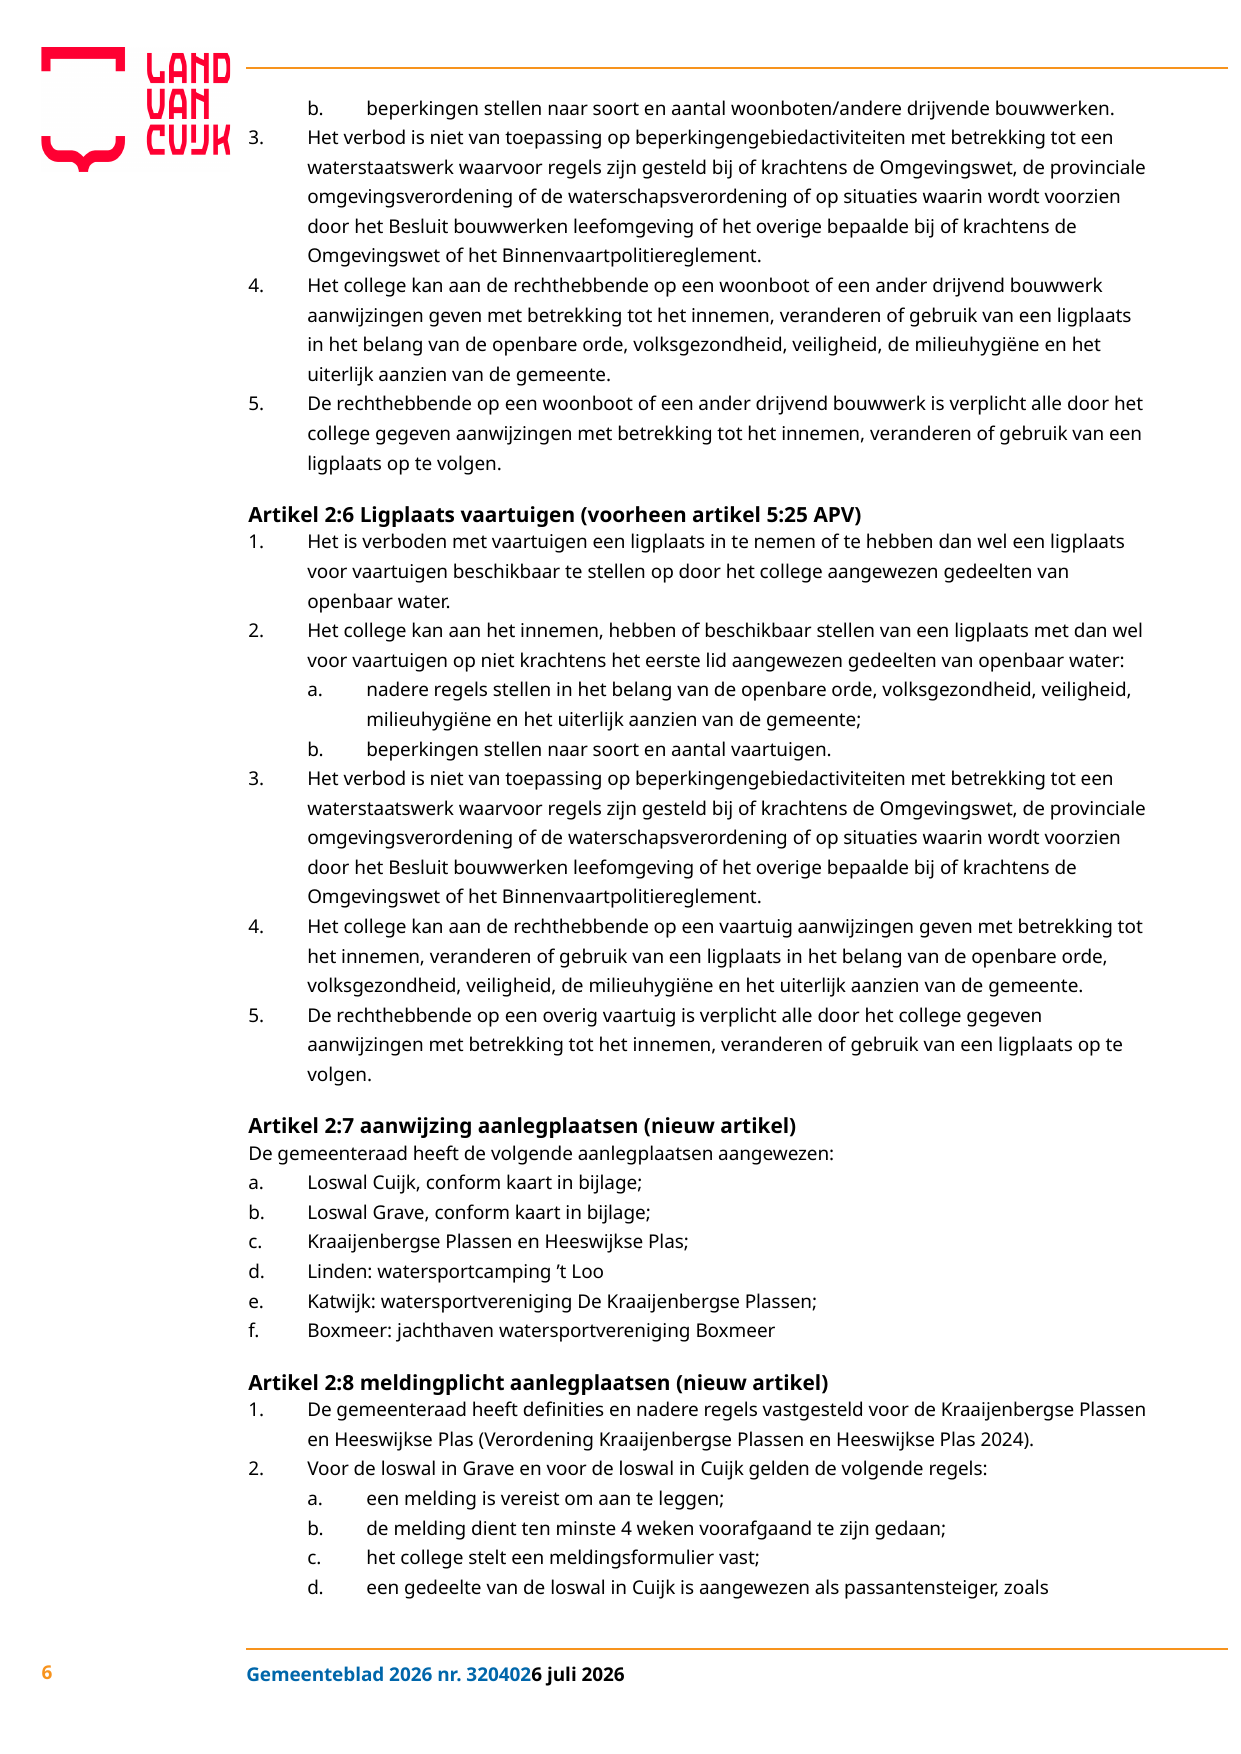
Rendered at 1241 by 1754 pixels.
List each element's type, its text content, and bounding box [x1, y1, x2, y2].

list Boxmeer: jachthaven watersportvereniging Boxmeer [248, 1317, 1152, 1343]
text Artikel 2:7 aanwijzing aanlegplaatsen (nieuw artikel) [248, 1112, 1152, 1140]
list Het is verboden met vaartuigen een ligplaats in te nemen of te hebben dan wel een ligplaats voor vaartuigen beschikbaar te stellen op door het college aangewezen gedeelten van openbaar water. [248, 529, 1152, 613]
list Katwijk: watersportvereniging De Kraaijenbergse Plassen; [248, 1288, 1152, 1314]
list de melding dient ten minste 4 weken voorafgaand te zijn gedaan; [307, 1515, 1152, 1540]
list Het college kan aan de rechthebbende op een vaartuig aanwijzingen geven met betrekking tot het innemen, veranderen of gebruik van een ligplaats in het belang van de openbare orde, volksgezondheid, veiligheid, de milieuhygiëne en het uiterlijk aanzien van de gemeente. [248, 913, 1152, 998]
list De gemeenteraad heeft definities en nadere regels vastgesteld voor de Kraaijenbergse Plassen en Heeswijkse Plas (Verordening Kraaijenbergse Plassen en Heeswijkse Plas 2024). [248, 1396, 1152, 1452]
list Het college kan aan de rechthebbende op een woonboot of een ander drijvend bouwwerk aanwijzingen geven met betrekking tot het innemen, veranderen of gebruik van een ligplaats in het belang van de openbare orde, volksgezondheid, veiligheid, de milieuhygiëne en het uiterlijk aanzien van de gemeente. [248, 272, 1152, 387]
list beperkingen stellen naar soort en aantal vaartuigen. [307, 736, 1152, 761]
text Artikel 2:6 Ligplaats vaartuigen (voorheen artikel 5:25 APV) [248, 500, 1152, 529]
list beperkingen stellen naar soort en aantal woonboten/andere drijvende bouwwerken. [307, 95, 1152, 121]
list Loswal Cuijk, conform kaart in bijlage; [248, 1169, 1152, 1195]
list Het college kan aan het innemen, hebben of beschikbaar stellen van een ligplaats met dan wel voor vaartuigen op niet krachtens het eerste lid aangewezen gedeelten van openbaar water: [248, 617, 1152, 673]
list Kraaijenbergse Plassen en Heeswijkse Plas; [248, 1229, 1152, 1254]
list Linden: watersportcamping ’t Loo [248, 1258, 1152, 1284]
list De rechthebbende op een overig vaartuig is verplicht alle door het college gegeven aanwijzingen met betrekking tot het innemen, veranderen of gebruik van een ligplaats op te volgen. [248, 1002, 1152, 1087]
list Loswal Grave, conform kaart in bijlage; [248, 1199, 1152, 1225]
picture [41, 47, 231, 172]
text Artikel 2:8 meldingplicht aanlegplaatsen (nieuw artikel) [248, 1368, 1152, 1396]
list nadere regels stellen in het belang van de openbare orde, volksgezondheid, veiligheid, milieuhygiëne en het uiterlijk aanzien van de gemeente; [307, 677, 1152, 732]
text De gemeenteraad heeft de volgende aanlegplaatsen aangewezen: [248, 1140, 1152, 1166]
list De rechthebbende op een woonboot of een ander drijvend bouwwerk is verplicht alle door het college gegeven aanwijzingen met betrekking tot het innemen, veranderen of gebruik van een ligplaats op te volgen. [248, 391, 1152, 476]
list Het verbod is niet van toepassing op beperkingengebiedactiviteiten met betrekking tot een waterstaatswerk waarvoor regels zijn gesteld bij of krachtens de Omgevingswet, de provinciale omgevingsverordening of de waterschapsverordening of op situaties waarin wordt voorzien door het Besluit bouwwerken leefomgeving of het overige bepaalde bij of krachtens de Omgevingswet of het Binnenvaartpolitiereglement. [248, 124, 1152, 268]
list een gedeelte van de loswal in Cuijk is aangewezen als passantensteiger, zoals [307, 1574, 1152, 1599]
list Het verbod is niet van toepassing op beperkingengebiedactiviteiten met betrekking tot een waterstaatswerk waarvoor regels zijn gesteld bij of krachtens de Omgevingswet, de provinciale omgevingsverordening of de waterschapsverordening of op situaties waarin wordt voorzien door het Besluit bouwwerken leefomgeving of het overige bepaalde bij of krachtens de Omgevingswet of het Binnenvaartpolitiereglement. [248, 765, 1152, 909]
list het college stelt een meldingsformulier vast; [307, 1544, 1152, 1570]
list Voor de loswal in Grave en voor de loswal in Cuijk gelden de volgende regels: [248, 1456, 1152, 1481]
list een melding is vereist om aan te leggen; [307, 1485, 1152, 1511]
